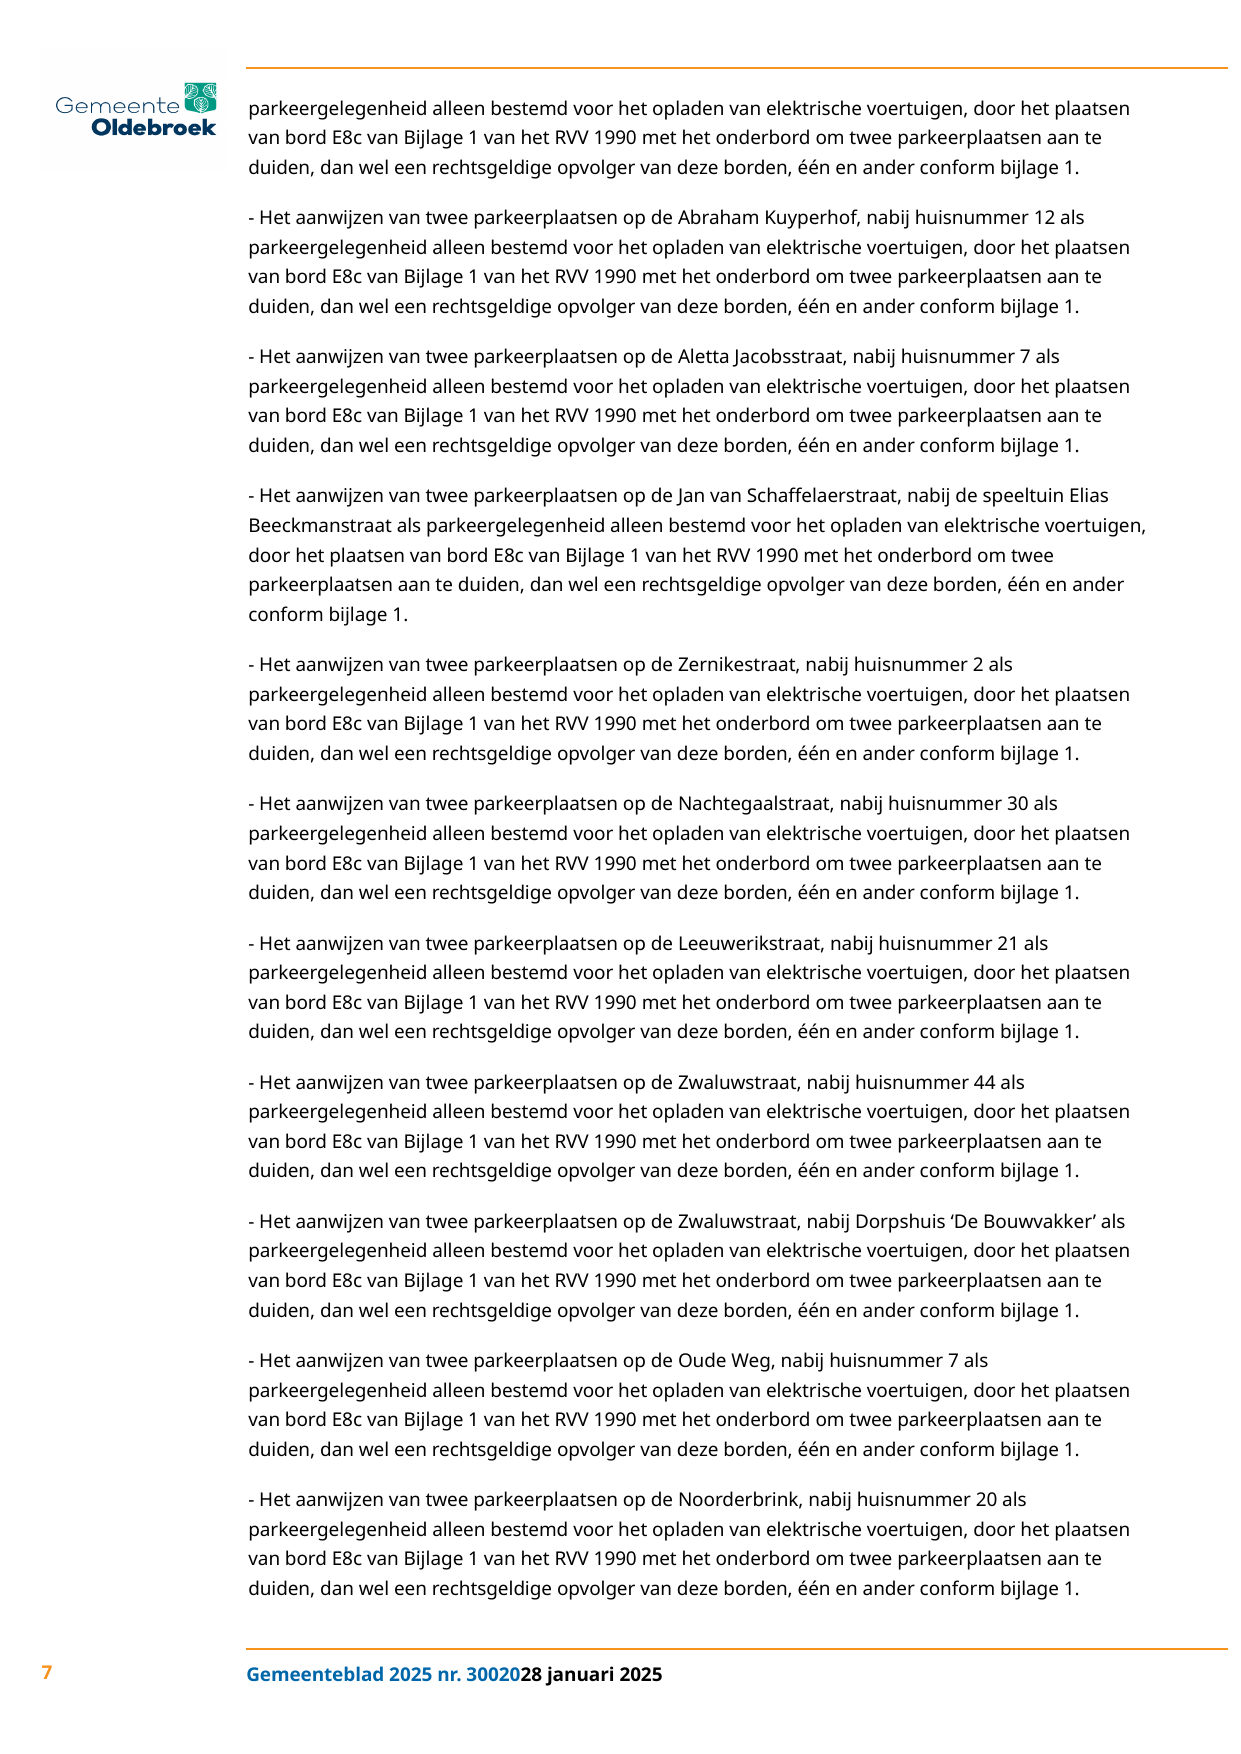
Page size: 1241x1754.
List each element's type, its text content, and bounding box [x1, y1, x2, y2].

text - Het aanwijzen van twee parkeerplaatsen op de Oude Weg, nabij huisnummer 7 als parkeergelegenheid alleen bestemd voor het opladen van elektrische voertuigen, door het plaatsen van bord E8c van Bijlage 1 van het RVV 1990 met het onderbord om twee parkeerplaatsen aan te duiden, dan wel een rechtsgeldige opvolger van deze borden, één en ander conform bijlage 1. [248, 1347, 1152, 1462]
text - Het aanwijzen van twee parkeerplaatsen op de Abraham Kuyperhof, nabij huisnummer 12 als parkeergelegenheid alleen bestemd voor het opladen van elektrische voertuigen, door het plaatsen van bord E8c van Bijlage 1 van het RVV 1990 met het onderbord om twee parkeerplaatsen aan te duiden, dan wel een rechtsgeldige opvolger van deze borden, één en ander conform bijlage 1. [248, 204, 1152, 319]
text - Het aanwijzen van twee parkeerplaatsen op de Zernikestraat, nabij huisnummer 2 als parkeergelegenheid alleen bestemd voor het opladen van elektrische voertuigen, door het plaatsen van bord E8c van Bijlage 1 van het RVV 1990 met het onderbord om twee parkeerplaatsen aan te duiden, dan wel een rechtsgeldige opvolger van deze borden, één en ander conform bijlage 1. [248, 651, 1152, 766]
text - Het aanwijzen van twee parkeerplaatsen op de Zwaluwstraat, nabij Dorpshuis ‘De Bouwvakker’ als parkeergelegenheid alleen bestemd voor het opladen van elektrische voertuigen, door het plaatsen van bord E8c van Bijlage 1 van het RVV 1990 met het onderbord om twee parkeerplaatsen aan te duiden, dan wel een rechtsgeldige opvolger van deze borden, één en ander conform bijlage 1. [248, 1208, 1152, 1323]
text - Het aanwijzen van twee parkeerplaatsen op de Nachtegaalstraat, nabij huisnummer 30 als parkeergelegenheid alleen bestemd voor het opladen van elektrische voertuigen, door het plaatsen van bord E8c van Bijlage 1 van het RVV 1990 met het onderbord om twee parkeerplaatsen aan te duiden, dan wel een rechtsgeldige opvolger van deze borden, één en ander conform bijlage 1. [248, 791, 1152, 905]
text - Het aanwijzen van twee parkeerplaatsen op de Zwaluwstraat, nabij huisnummer 44 als parkeergelegenheid alleen bestemd voor het opladen van elektrische voertuigen, door het plaatsen van bord E8c van Bijlage 1 van het RVV 1990 met het onderbord om twee parkeerplaatsen aan te duiden, dan wel een rechtsgeldige opvolger van deze borden, één en ander conform bijlage 1. [248, 1069, 1152, 1183]
picture [41, 47, 231, 172]
text - Het aanwijzen van twee parkeerplaatsen op de Aletta Jacobsstraat, nabij huisnummer 7 als parkeergelegenheid alleen bestemd voor het opladen van elektrische voertuigen, door het plaatsen van bord E8c van Bijlage 1 van het RVV 1990 met het onderbord om twee parkeerplaatsen aan te duiden, dan wel een rechtsgeldige opvolger van deze borden, één en ander conform bijlage 1. [248, 343, 1152, 458]
text - Het aanwijzen van twee parkeerplaatsen op de Noorderbrink, nabij huisnummer 20 als parkeergelegenheid alleen bestemd voor het opladen van elektrische voertuigen, door het plaatsen van bord E8c van Bijlage 1 van het RVV 1990 met het onderbord om twee parkeerplaatsen aan te duiden, dan wel een rechtsgeldige opvolger van deze borden, één en ander conform bijlage 1. [248, 1486, 1152, 1601]
text parkeergelegenheid alleen bestemd voor het opladen van elektrische voertuigen, door het plaatsen van bord E8c van Bijlage 1 van het RVV 1990 met het onderbord om twee parkeerplaatsen aan te duiden, dan wel een rechtsgeldige opvolger van deze borden, één en ander conform bijlage 1. [248, 95, 1152, 180]
text - Het aanwijzen van twee parkeerplaatsen op de Leeuwerikstraat, nabij huisnummer 21 als parkeergelegenheid alleen bestemd voor het opladen van elektrische voertuigen, door het plaatsen van bord E8c van Bijlage 1 van het RVV 1990 met het onderbord om twee parkeerplaatsen aan te duiden, dan wel een rechtsgeldige opvolger van deze borden, één en ander conform bijlage 1. [248, 930, 1152, 1044]
text - Het aanwijzen van twee parkeerplaatsen op de Jan van Schaffelaerstraat, nabij de speeltuin Elias Beeckmanstraat als parkeergelegenheid alleen bestemd voor het opladen van elektrische voertuigen, door het plaatsen van bord E8c van Bijlage 1 van het RVV 1990 met het onderbord om twee parkeerplaatsen aan te duiden, dan wel een rechtsgeldige opvolger van deze borden, één en ander conform bijlage 1. [248, 483, 1152, 627]
